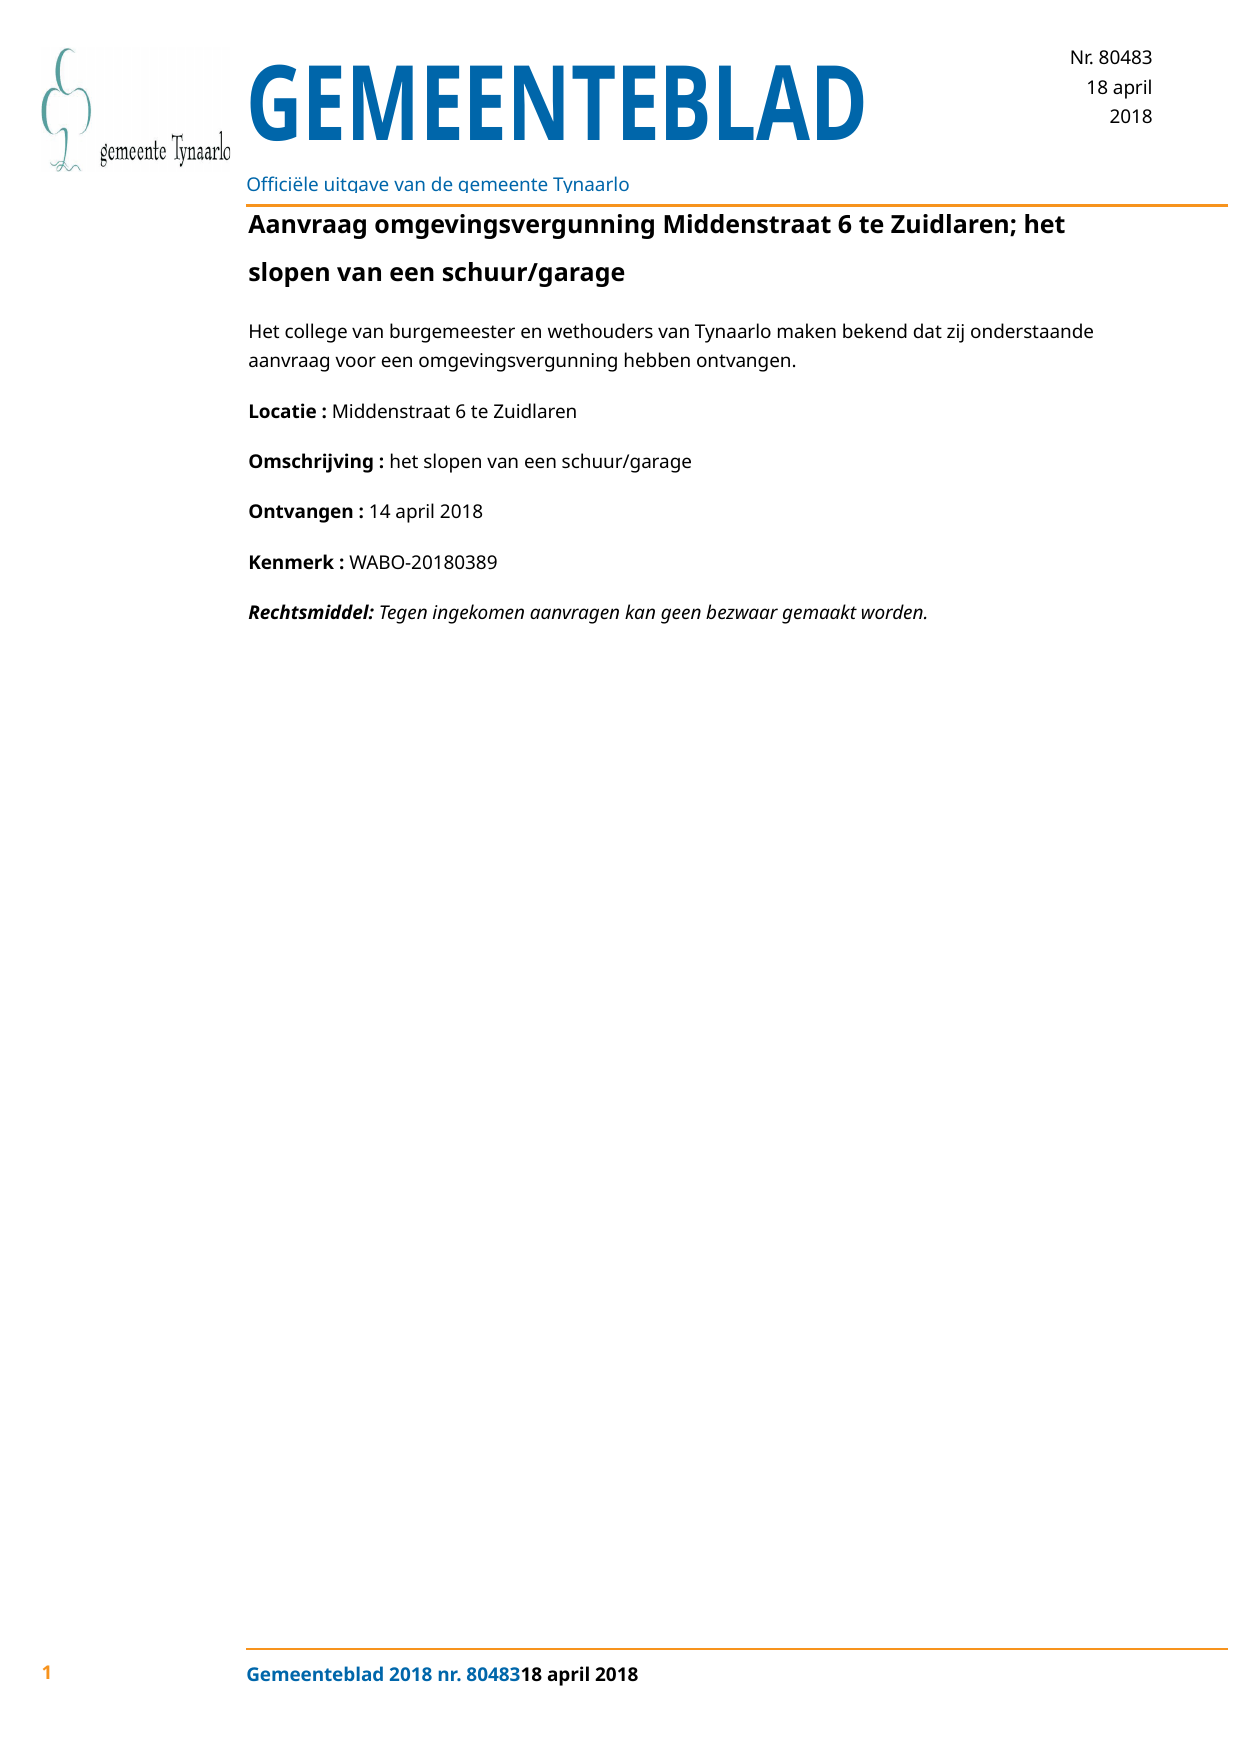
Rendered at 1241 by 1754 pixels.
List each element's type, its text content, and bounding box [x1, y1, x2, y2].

text Kenmerk : WABO-20180389 [248, 549, 1152, 575]
text Het college van burgemeester en wethouders van Tynaarlo maken bekend dat zij onderstaande aanvraag voor een omgevingsvergunning hebben ontvangen. [248, 318, 1152, 373]
picture [41, 47, 231, 172]
text Ontvangen : 14 april 2018 [248, 499, 1152, 524]
text Locatie : Middenstraat 6 te Zuidlaren [248, 398, 1152, 424]
text Rechtsmiddel: Tegen ingekomen aanvragen kan geen bezwaar gemaakt worden. [248, 599, 1152, 625]
text Aanvraag omgevingsvergunning Middenstraat 6 te Zuidlaren; het slopen van een schuur/garage [248, 207, 1152, 288]
text Omschrijving : het slopen van een schuur/garage [248, 448, 1152, 474]
